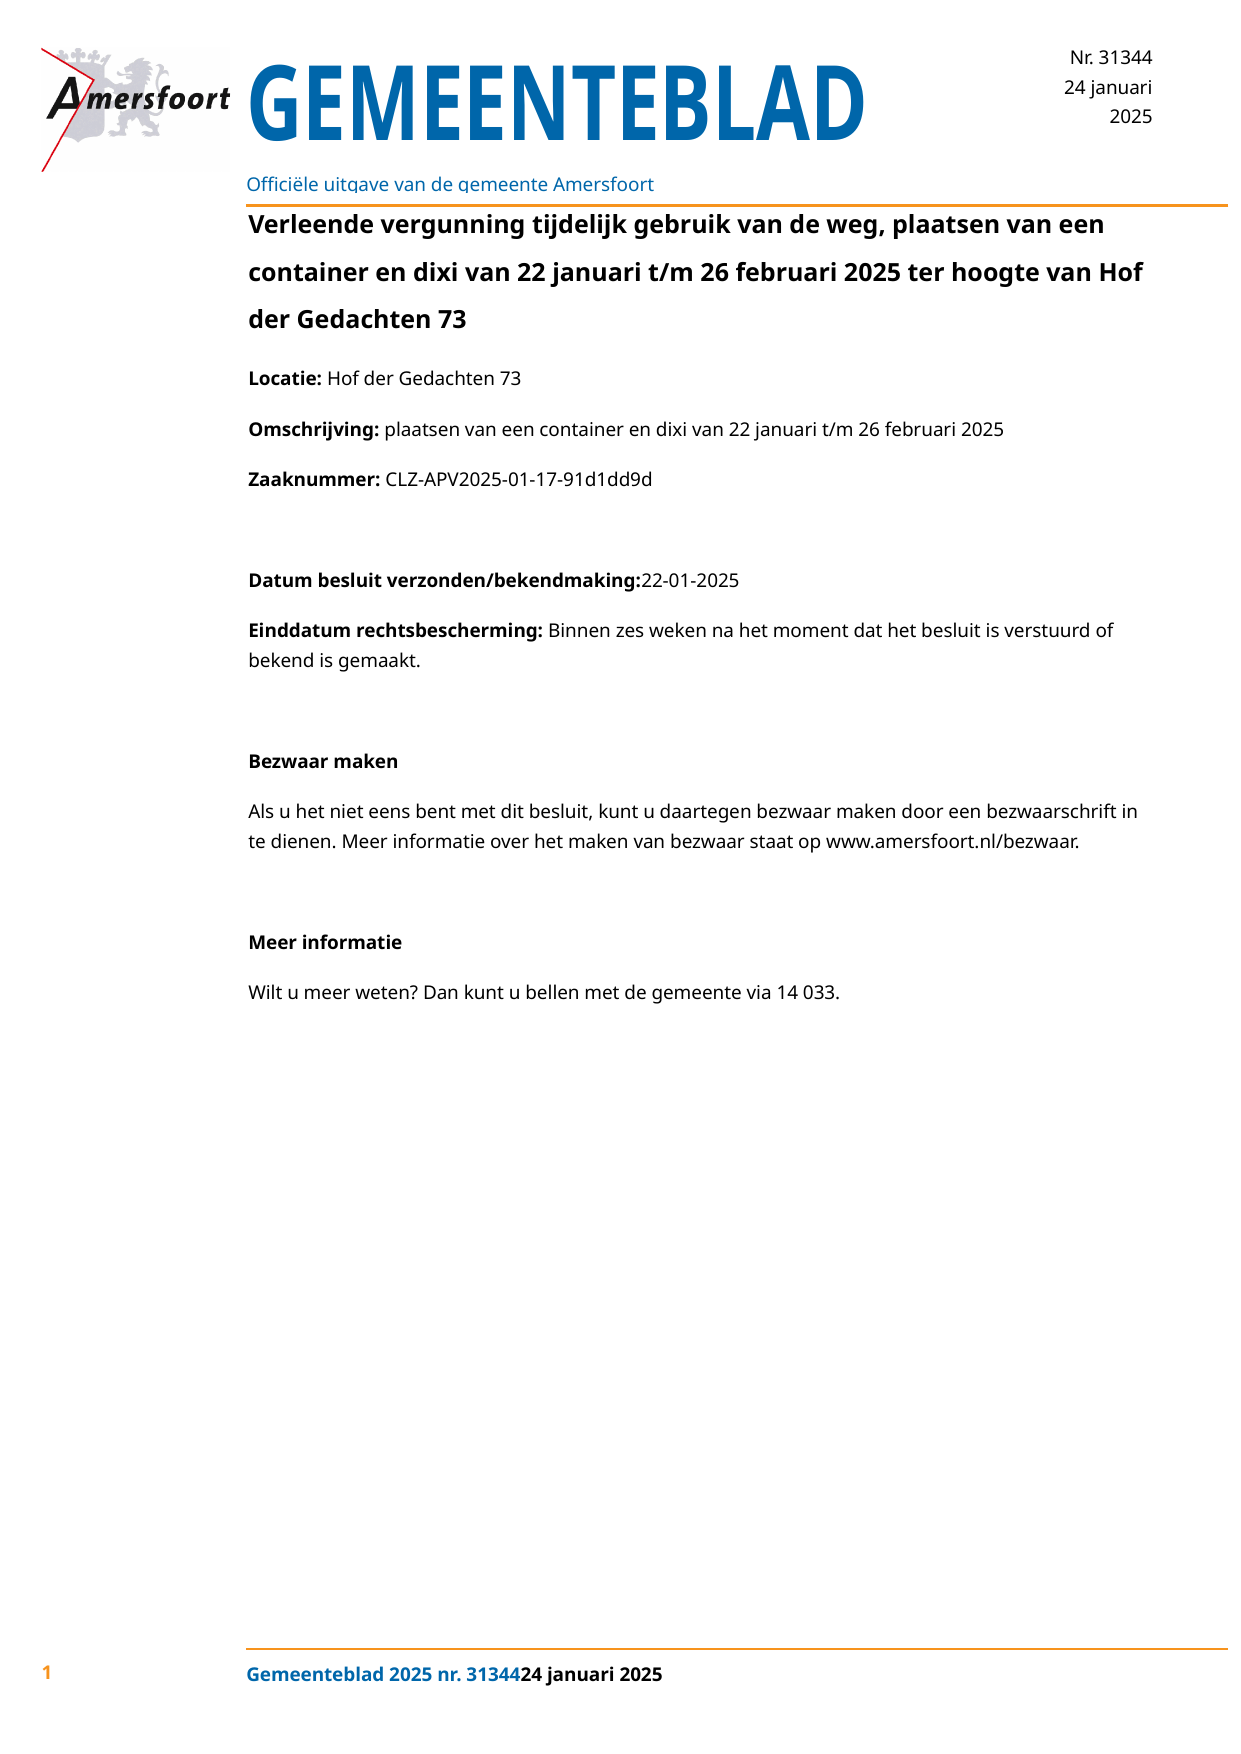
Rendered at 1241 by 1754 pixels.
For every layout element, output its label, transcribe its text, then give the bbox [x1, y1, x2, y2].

text Verleende vergunning tijdelijk gebruik van de weg, plaatsen van een container en dixi van 22 januari t/m 26 februari 2025 ter hoogte van Hof der Gedachten 73 [248, 207, 1152, 336]
text Zaaknummer: CLZ-APV2025-01-17-91d1dd9d [248, 466, 1152, 492]
picture [41, 47, 231, 172]
text Als u het niet eens bent met dit besluit, kunt u daartegen bezwaar maken door een bezwaarschrift in te dienen. Meer informatie over het maken van bezwaar staat op www.amersfoort.nl/bezwaar. [248, 798, 1152, 854]
text Meer informatie [248, 929, 1152, 954]
text Datum besluit verzonden/bekendmaking:22-01-2025 [248, 567, 1152, 593]
text Locatie: Hof der Gedachten 73 [248, 366, 1152, 391]
text Wilt u meer weten? Dan kunt u bellen met de gemeente via 14 033. [248, 979, 1152, 1005]
text Omschrijving: plaatsen van een container en dixi van 22 januari t/m 26 februari 2025 [248, 416, 1152, 442]
text Bezwaar maken [248, 748, 1152, 774]
text Einddatum rechtsbescherming: Binnen zes weken na het moment dat het besluit is verstuurd of bekend is gemaakt. [248, 618, 1152, 673]
